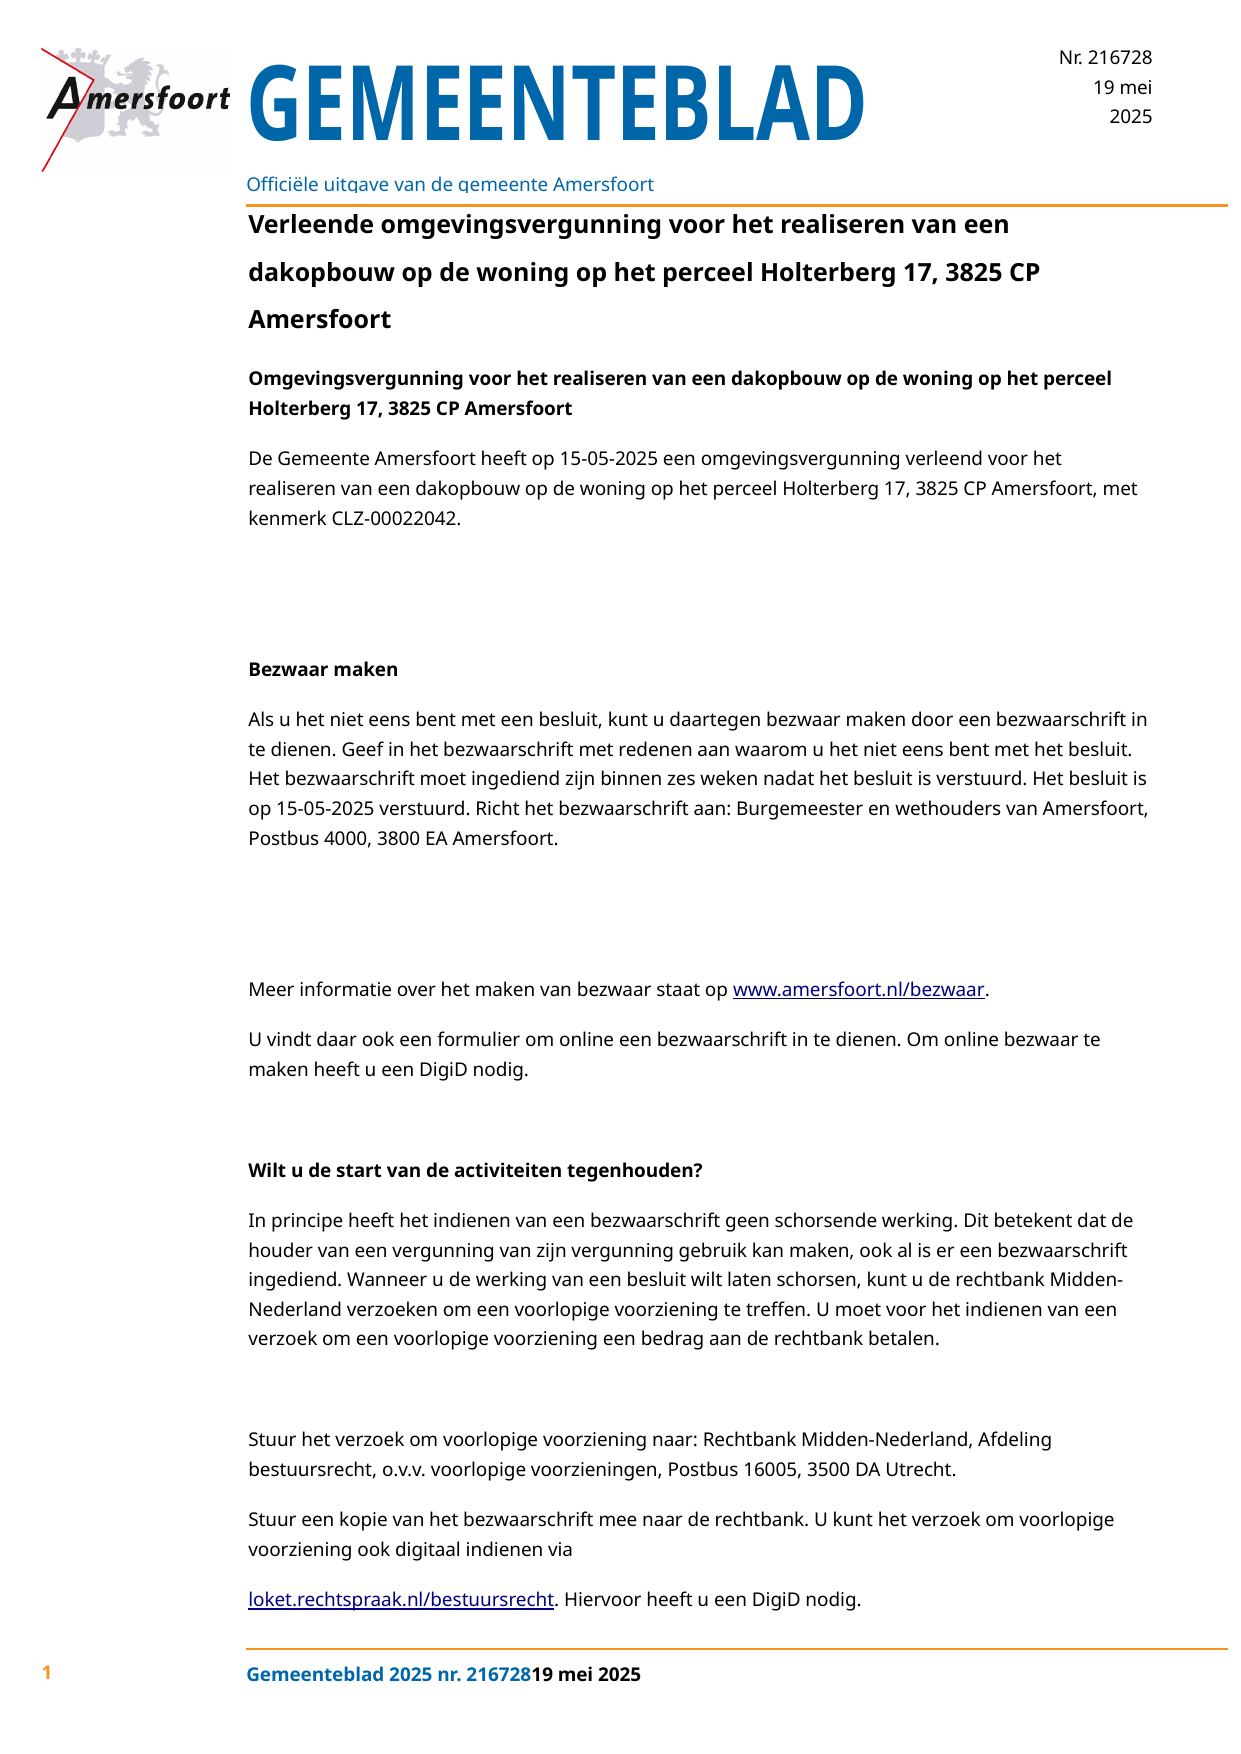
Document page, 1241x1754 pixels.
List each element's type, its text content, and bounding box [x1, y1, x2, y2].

text Bezwaar maken [248, 656, 1152, 682]
text loket.rechtspraak.nl/bestuursrecht. Hiervoor heeft u een DigiD nodig. [248, 1586, 1152, 1612]
text Verleende omgevingsvergunning voor het realiseren van een dakopbouw op de woning op het perceel Holterberg 17, 3825 CP Amersfoort [248, 207, 1152, 336]
text Als u het niet eens bent met een besluit, kunt u daartegen bezwaar maken door een bezwaarschrift in te dienen. Geef in het bezwaarschrift met redenen aan waarom u het niet eens bent met het besluit. Het bezwaarschrift moet ingediend zijn binnen zes weken nadat het besluit is verstuurd. Het besluit is op 15-05-2025 verstuurd. Richt het bezwaarschrift aan: Burgemeester en wethouders van Amersfoort, Postbus 4000, 3800 EA Amersfoort. [248, 706, 1152, 850]
text Stuur een kopie van het bezwaarschrift mee naar de rechtbank. U kunt het verzoek om voorlopige voorziening ook digitaal indienen via [248, 1506, 1152, 1562]
text Stuur het verzoek om voorlopige voorziening naar: Rechtbank Midden-Nederland, Afdeling bestuursrecht, o.v.v. voorlopige voorzieningen, Postbus 16005, 3500 DA Utrecht. [248, 1426, 1152, 1482]
text Meer informatie over het maken van bezwaar staat op www.amersfoort.nl/bezwaar. [248, 976, 1152, 1002]
text In principe heeft het indienen van een bezwaarschrift geen schorsende werking. Dit betekent dat de houder van een vergunning van zijn vergunning gebruik kan maken, ook al is er een bezwaarschrift ingediend. Wanneer u de werking van een besluit wilt laten schorsen, kunt u de rechtbank Midden-Nederland verzoeken om een voorlopige voorziening te treffen. U moet voor het indienen van een verzoek om een voorlopige voorziening een bedrag aan de rechtbank betalen. [248, 1207, 1152, 1351]
text Omgevingsvergunning voor het realiseren van een dakopbouw op de woning op het perceel Holterberg 17, 3825 CP Amersfoort [248, 366, 1152, 421]
text Wilt u de start van de activiteiten tegenhouden? [248, 1157, 1152, 1182]
picture [41, 47, 231, 172]
text De Gemeente Amersfoort heeft op 15-05-2025 een omgevingsvergunning verleend voor het realiseren van een dakopbouw op de woning op het perceel Holterberg 17, 3825 CP Amersfoort, met kenmerk CLZ-00022042. [248, 446, 1152, 530]
text U vindt daar ook een formulier om online een bezwaarschrift in te dienen. Om online bezwaar te maken heeft u een DigiD nodig. [248, 1026, 1152, 1082]
